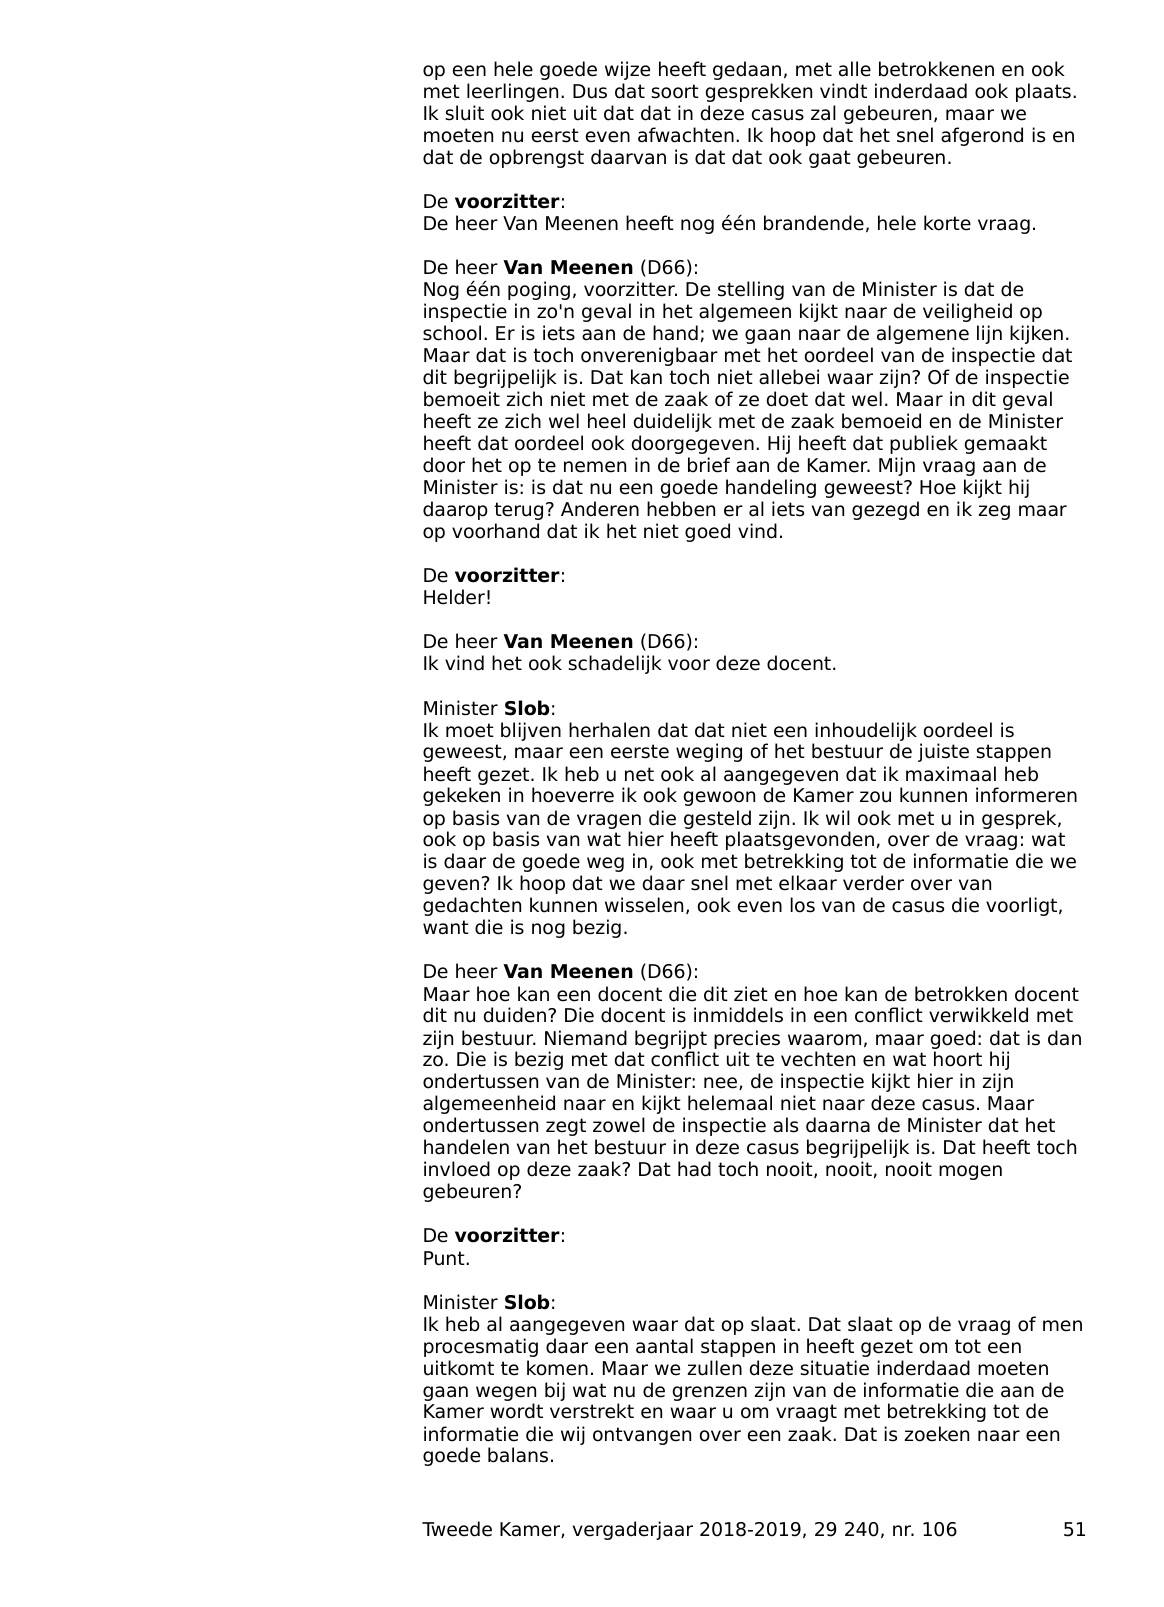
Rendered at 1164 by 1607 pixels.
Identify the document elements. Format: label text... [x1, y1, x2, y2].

text Ik moet blijven herhalen dat dat niet een inhoudelijk oordeel is geweest, maar een eerste weging of het bestuur de juiste stappen heeft gezet. Ik heb u net ook al aangegeven dat ik maximaal heb gekeken in hoeverre ik ook gewoon de Kamer zou kunnen informeren op basis van de vragen die gesteld zijn. Ik wil ook met u in gesprek, ook op basis van wat hier heeft plaatsgevonden, over de vraag: wat is daar de goede weg in, ook met betrekking tot de informatie die we geven? Ik hoop dat we daar snel met elkaar verder over van gedachten kunnen wisselen, ook even los van de casus die voorligt, want die is nog bezig. [422, 719, 1087, 939]
text De voorzitter: [422, 191, 1087, 213]
text Ik heb al aangegeven waar dat op slaat. Dat slaat op de vraag of men procesmatig daar een aantal stappen in heeft gezet om tot een uitkomt te komen. Maar we zullen deze situatie inderdaad moeten gaan wegen bij wat nu de grenzen zijn van de informatie die aan de Kamer wordt verstrekt en waar u om vraagt met betrekking tot de informatie die wij ontvangen over een zaak. Dat is zoeken naar een goede balans. [422, 1313, 1087, 1467]
text Ik vind het ook schadelijk voor deze docent. [422, 653, 1087, 675]
text Punt. [422, 1247, 1087, 1269]
text Minister Slob: [422, 1292, 1087, 1313]
text Helder! [422, 587, 1087, 609]
text De voorzitter: [422, 565, 1087, 587]
text De heer Van Meenen (D66): [422, 631, 1087, 653]
text Minister Slob: [422, 697, 1087, 719]
text Maar hoe kan een docent die dit ziet en hoe kan de betrokken docent dit nu duiden? Die docent is inmiddels in een conflict verwikkeld met zijn bestuur. Niemand begrijpt precies waarom, maar goed: dat is dan zo. Die is bezig met dat conflict uit te vechten en wat hoort hij ondertussen van de Minister: nee, de inspectie kijkt hier in zijn algemeenheid naar en kijkt helemaal niet naar deze casus. Maar ondertussen zegt zowel de inspectie als daarna de Minister dat het handelen van het bestuur in deze casus begrijpelijk is. Dat heeft toch invloed op deze zaak? Dat had toch nooit, nooit, nooit mogen gebeuren? [422, 983, 1087, 1203]
text Nog één poging, voorzitter. De stelling van de Minister is dat de inspectie in zo'n geval in het algemeen kijkt naar de veiligheid op school. Er is iets aan de hand; we gaan naar de algemene lijn kijken. Maar dat is toch onverenigbaar met het oordeel van de inspectie dat dit begrijpelijk is. Dat kan toch niet allebei waar zijn? Of de inspectie bemoeit zich niet met de zaak of ze doet dat wel. Maar in dit geval heeft ze zich wel heel duidelijk met de zaak bemoeid en de Minister heeft dat oordeel ook doorgegeven. Hij heeft dat publiek gemaakt door het op te nemen in de brief aan de Kamer. Mijn vraag aan de Minister is: is dat nu een goede handeling geweest? Hoe kijkt hij daarop terug? Anderen hebben er al iets van gezegd en ik zeg maar op voorhand dat ik het niet goed vind. [422, 279, 1087, 543]
text De voorzitter: [422, 1225, 1087, 1247]
text De heer Van Meenen (D66): [422, 961, 1087, 983]
text De heer Van Meenen (D66): [422, 257, 1087, 279]
text De heer Van Meenen heeft nog één brandende, hele korte vraag. [422, 213, 1087, 235]
text op een hele goede wijze heeft gedaan, met alle betrokkenen en ook met leerlingen. Dus dat soort gesprekken vindt inderdaad ook plaats. Ik sluit ook niet uit dat dat in deze casus zal gebeuren, maar we moeten nu eerst even afwachten. Ik hoop dat het snel afgerond is en dat de opbrengst daarvan is dat dat ook gaat gebeuren. [422, 59, 1087, 169]
